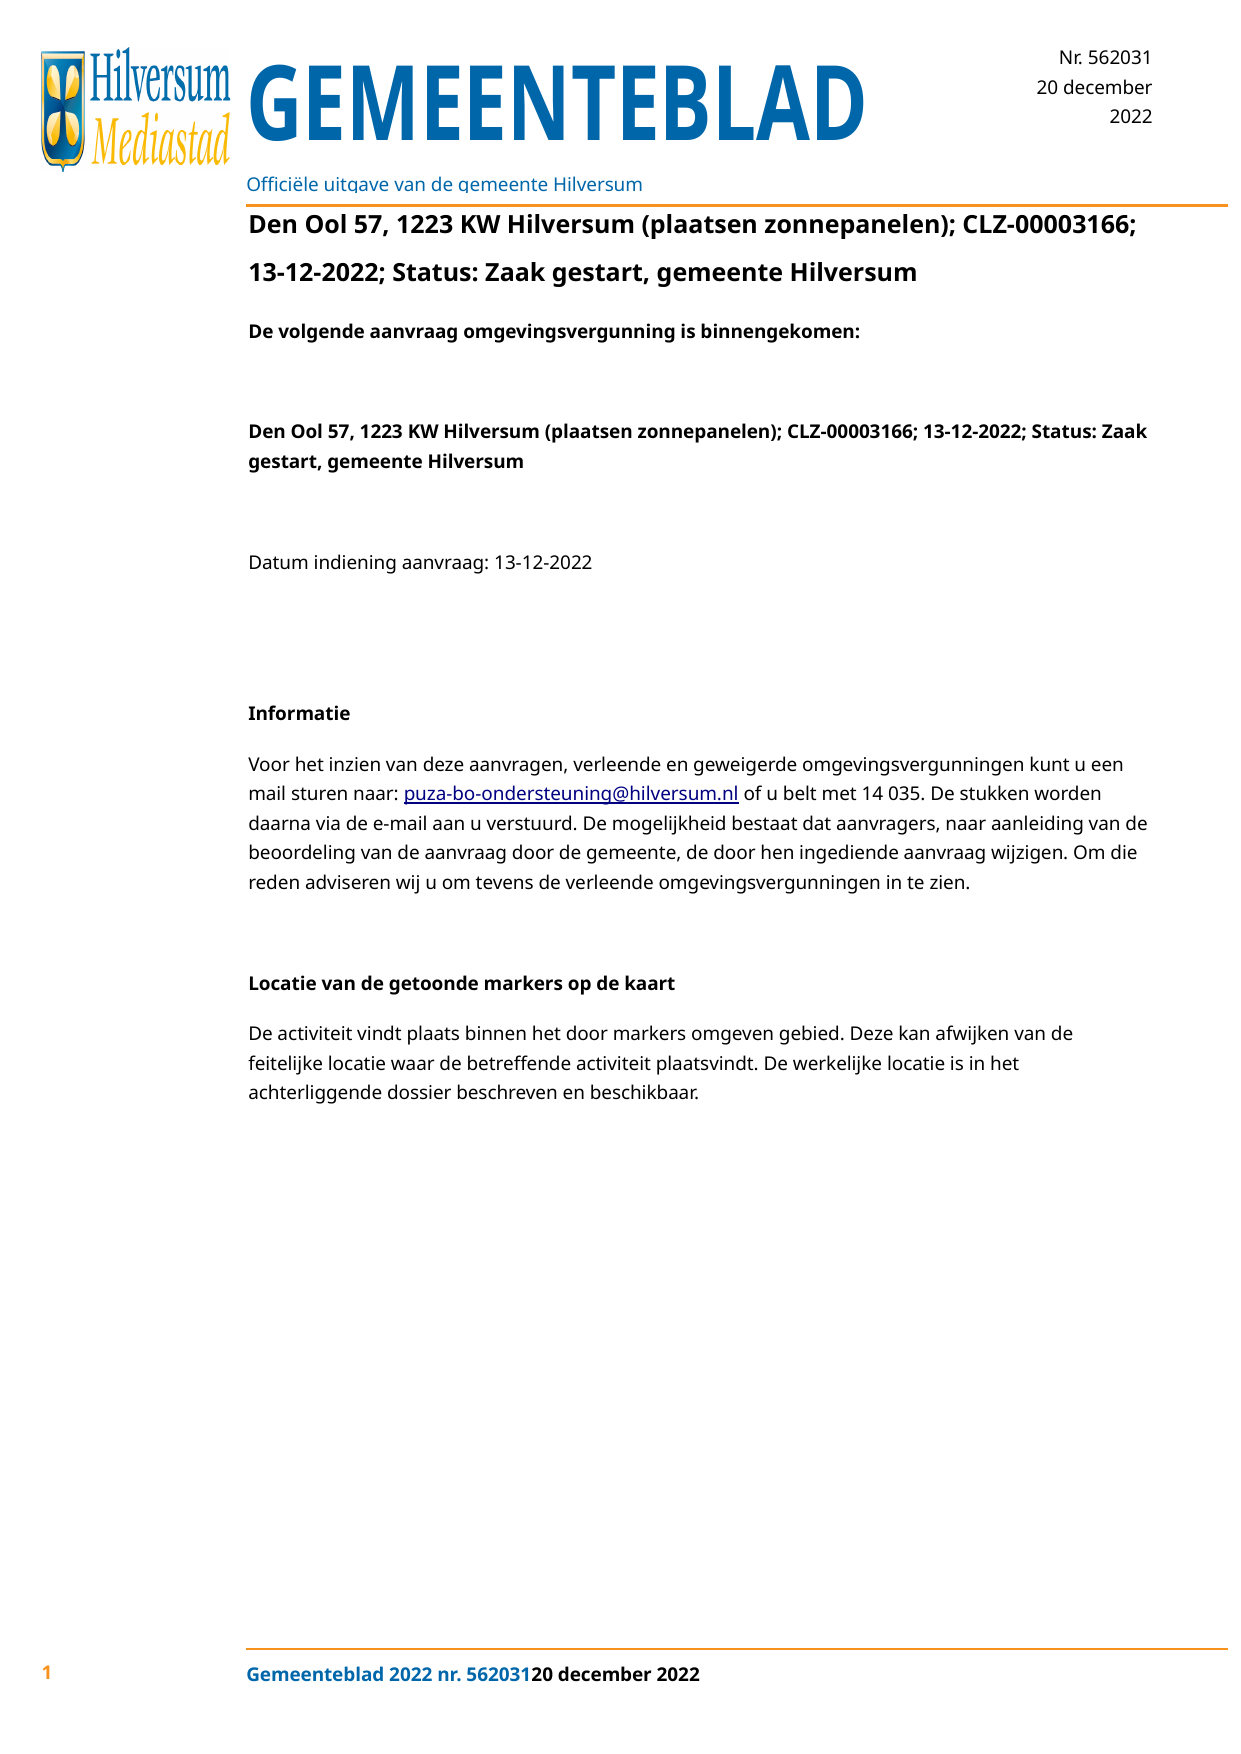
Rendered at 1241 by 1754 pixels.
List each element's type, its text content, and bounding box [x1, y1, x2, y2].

text De volgende aanvraag omgevingsvergunning is binnengekomen: [248, 318, 1152, 344]
text Den Ool 57, 1223 KW Hilversum (plaatsen zonnepanelen); CLZ-00003166; 13-12-2022; Status: Zaak gestart, gemeente Hilversum [248, 419, 1152, 474]
picture [41, 47, 231, 172]
text Voor het inzien van deze aanvragen, verleende en geweigerde omgevingsvergunningen kunt u een mail sturen naar: puza-bo-ondersteuning@hilversum.nl of u belt met 14 035. De stukken worden daarna via de e-mail aan u verstuurd. De mogelijkheid bestaat dat aanvragers, naar aanleiding van de beoordeling van de aanvraag door de gemeente, de door hen ingediende aanvraag wijzigen. Om die reden adviseren wij u om tevens de verleende omgevingsvergunningen in te zien. [248, 751, 1152, 895]
text Datum indiening aanvraag: 13-12-2022 [248, 549, 1152, 575]
text Locatie van de getoonde markers op de kaart [248, 970, 1152, 996]
text Den Ool 57, 1223 KW Hilversum (plaatsen zonnepanelen); CLZ-00003166; 13-12-2022; Status: Zaak gestart, gemeente Hilversum [248, 207, 1152, 288]
text Informatie [248, 700, 1152, 726]
text De activiteit vindt plaats binnen het door markers omgeven gebied. Deze kan afwijken van de feitelijke locatie waar de betreffende activiteit plaatsvindt. De werkelijke locatie is in het achterliggende dossier beschreven en beschikbaar. [248, 1020, 1152, 1105]
